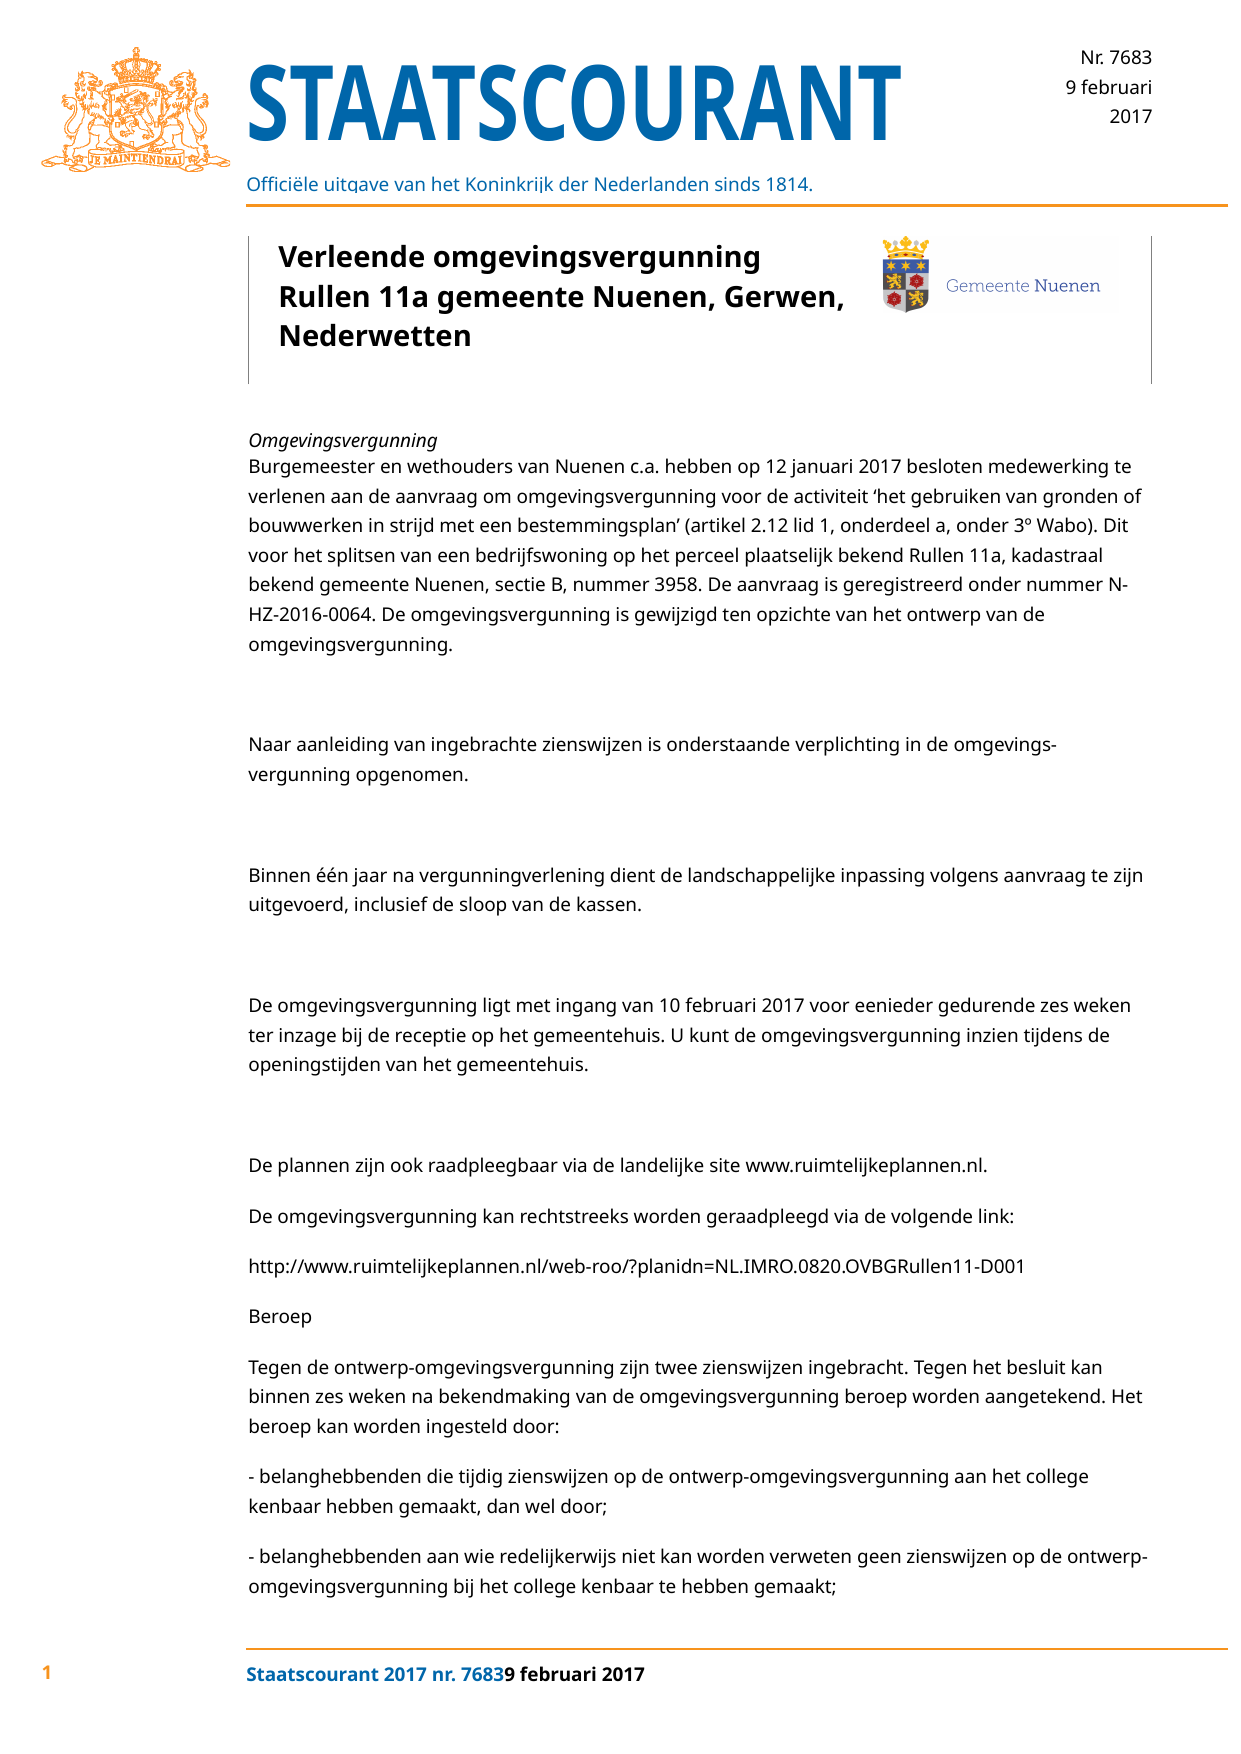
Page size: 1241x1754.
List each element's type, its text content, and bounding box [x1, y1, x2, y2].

picture [882, 236, 1119, 313]
text - belanghebbenden aan wie redelijkerwijs niet kan worden verweten geen zienswijzen op de ontwerp-omgevingsvergunning bij het college kenbaar te hebben gemaakt; [248, 1544, 1152, 1599]
text De plannen zijn ook raadpleegbaar via de landelijke site www.ruimtelijkeplannen.nl. [248, 1152, 1152, 1178]
table_header Verleende omgevingsvergunning Rullen 11a gemeente Nuenen, Gerwen, Nederwetten [249, 236, 850, 384]
text http://www.ruimtelijkeplannen.nl/web-roo/?planidn=NL.IMRO.0820.OVBGRullen11-D001 [248, 1253, 1152, 1279]
table_header [850, 236, 882, 312]
picture [41, 47, 231, 172]
text Naar aanleiding van ingebrachte zienswijzen is onderstaande verplichting in de omgevings-vergunning opgenomen. [248, 732, 1152, 787]
text Beroep [248, 1304, 1152, 1329]
text De omgevingsvergunning ligt met ingang van 10 februari 2017 voor eenieder gedurende zes weken ter inzage bij de receptie op het gemeentehuis. U kunt de omgevingsvergunning inzien tijdens de openingstijden van het gemeentehuis. [248, 992, 1152, 1077]
table_header [850, 313, 1151, 384]
text Burgemeester en wethouders van Nuenen c.a. hebben op 12 januari 2017 besloten medewerking te verlenen aan de aanvraag om omgevingsvergunning voor de activiteit ‘het gebruiken van gronden of bouwwerken in strijd met een bestemmingsplan’ (artikel 2.12 lid 1, onderdeel a, onder 3º Wabo). Dit voor het splitsen van een bedrijfswoning op het perceel plaatselijk bekend Rullen 11a, kadastraal bekend gemeente Nuenen, sectie B, nummer 3958. De aanvraag is geregistreerd onder nummer N-HZ-2016-0064. De omgevingsvergunning is gewijzigd ten opzichte van het ontwerp van de omgevingsvergunning. [248, 453, 1152, 656]
text De omgevingsvergunning kan rechtstreeks worden geraadpleegd via de volgende link: [248, 1203, 1152, 1228]
text Omgevingsvergunning [248, 427, 1152, 453]
text Tegen de ontwerp-omgevingsvergunning zijn twee zienswijzen ingebracht. Tegen het besluit kan binnen zes weken na bekendmaking van de omgevingsvergunning beroep worden aangetekend. Het beroep kan worden ingesteld door: [248, 1354, 1152, 1439]
table_header [1119, 236, 1151, 312]
text - belanghebbenden die tijdig zienswijzen op de ontwerp-omgevingsvergunning aan het college kenbaar hebben gemaakt, dan wel door; [248, 1464, 1152, 1519]
text Binnen één jaar na vergunningverlening dient de landschappelijke inpassing volgens aanvraag te zijn uitgevoerd, inclusief de sloop van de kassen. [248, 862, 1152, 917]
